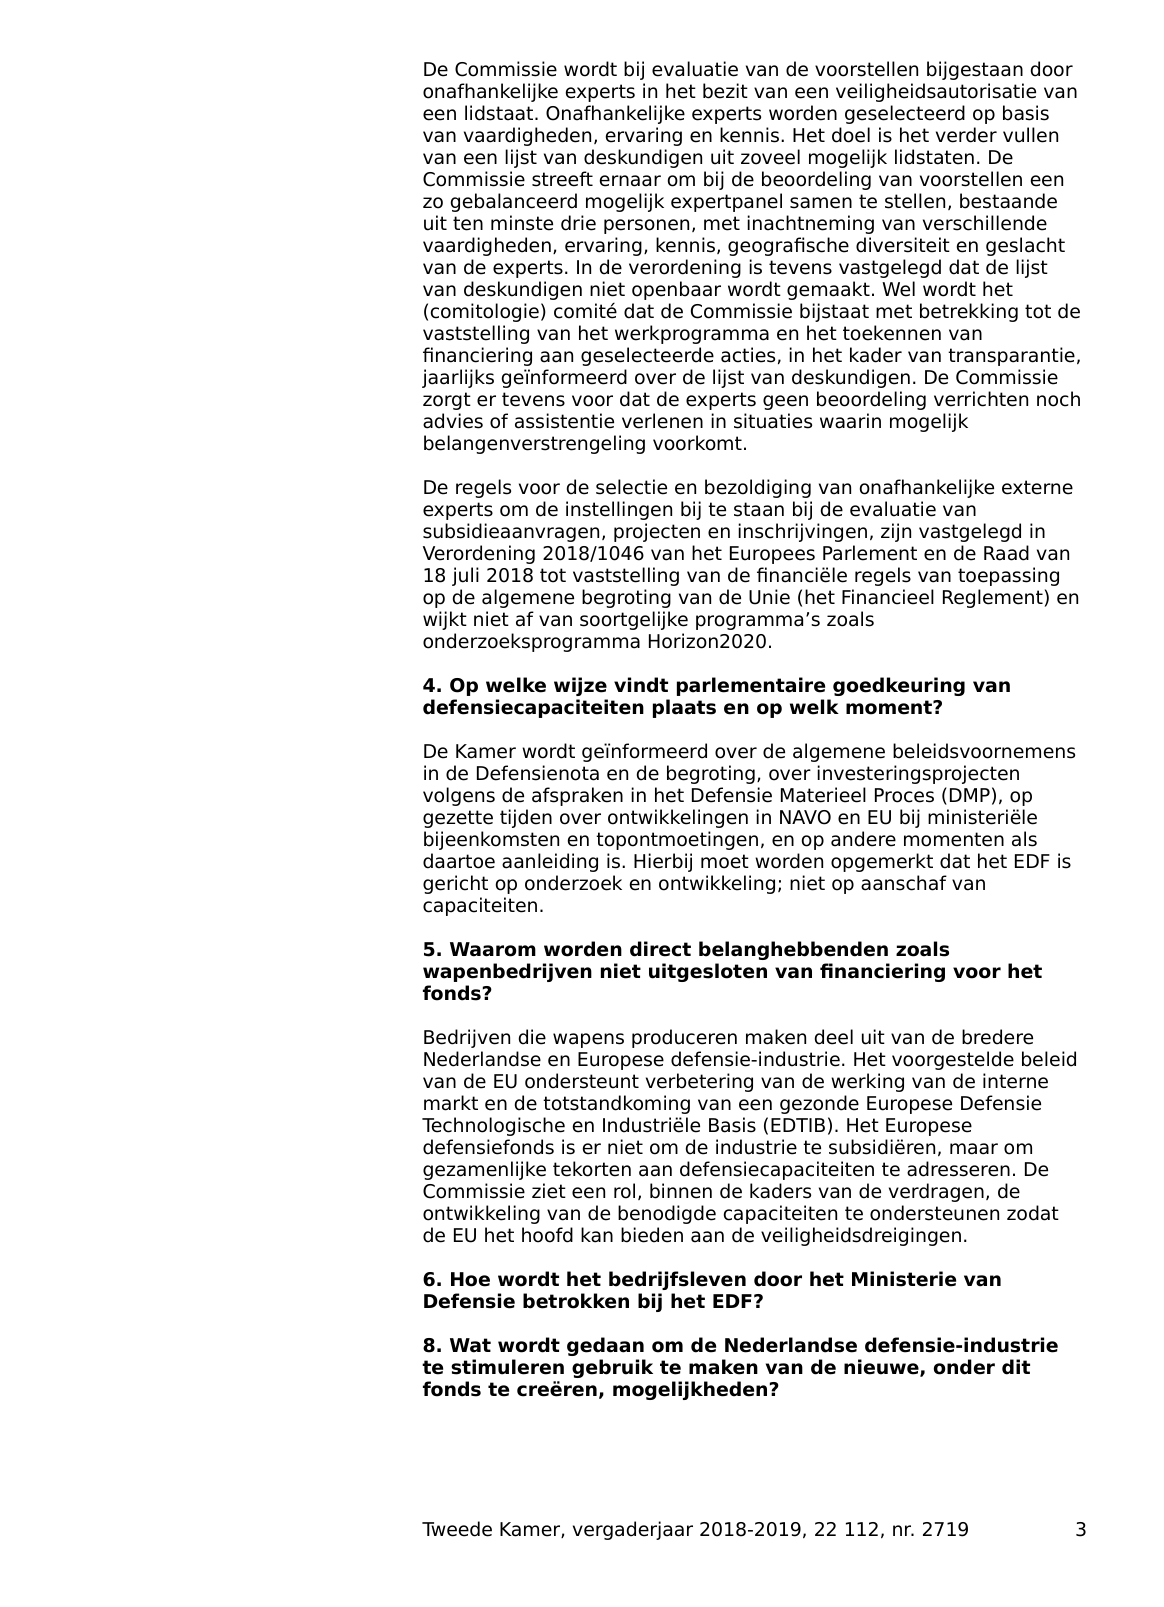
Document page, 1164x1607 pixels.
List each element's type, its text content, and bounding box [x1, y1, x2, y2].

text Bedrijven die wapens produceren maken deel uit van de bredere Nederlandse en Europese defensie-industrie. Het voorgestelde beleid van de EU ondersteunt verbetering van de werking van de interne markt en de totstandkoming van een gezonde Europese Defensie Technologische en Industriële Basis (EDTIB). Het Europese defensiefonds is er niet om de industrie te subsidiëren, maar om gezamenlijke tekorten aan defensiecapaciteiten te adresseren. De Commissie ziet een rol, binnen de kaders van de verdragen, de ontwikkeling van de benodigde capaciteiten te ondersteunen zodat de EU het hoofd kan bieden aan de veiligheidsdreigingen. [422, 1027, 1087, 1247]
text De regels voor de selectie en bezoldiging van onafhankelijke externe experts om de instellingen bij te staan bij de evaluatie van subsidieaanvragen, projecten en inschrijvingen, zijn vastgelegd in Verordening 2018/1046 van het Europees Parlement en de Raad van 18 juli 2018 tot vaststelling van de financiële regels van toepassing op de algemene begroting van de Unie (het Financieel Reglement) en wijkt niet af van soortgelijke programma’s zoals onderzoeksprogramma Horizon2020. [422, 477, 1087, 653]
text 8. Wat wordt gedaan om de Nederlandse defensie-industrie te stimuleren gebruik te maken van de nieuwe, onder dit fonds te creëren, mogelijkheden? [422, 1335, 1087, 1401]
text 5. Waarom worden direct belanghebbenden zoals wapenbedrijven niet uitgesloten van financiering voor het fonds? [422, 939, 1087, 1005]
text De Kamer wordt geïnformeerd over de algemene beleidsvoornemens in de Defensienota en de begroting, over investeringsprojecten volgens de afspraken in het Defensie Materieel Proces (DMP), op gezette tijden over ontwikkelingen in NAVO en EU bij ministeriële bijeenkomsten en topontmoetingen, en op andere momenten als daartoe aanleiding is. Hierbij moet worden opgemerkt dat het EDF is gericht op onderzoek en ontwikkeling; niet op aanschaf van capaciteiten. [422, 741, 1087, 917]
text 6. Hoe wordt het bedrijfsleven door het Ministerie van Defensie betrokken bij het EDF? [422, 1269, 1087, 1313]
text 4. Op welke wijze vindt parlementaire goedkeuring van defensiecapaciteiten plaats en op welk moment? [422, 675, 1087, 719]
text De Commissie wordt bij evaluatie van de voorstellen bijgestaan door onafhankelijke experts in het bezit van een veiligheidsautorisatie van een lidstaat. Onafhankelijke experts worden geselecteerd op basis van vaardigheden, ervaring en kennis. Het doel is het verder vullen van een lijst van deskundigen uit zoveel mogelijk lidstaten. De Commissie streeft ernaar om bij de beoordeling van voorstellen een zo gebalanceerd mogelijk expertpanel samen te stellen, bestaande uit ten minste drie personen, met inachtneming van verschillende vaardigheden, ervaring, kennis, geografische diversiteit en geslacht van de experts. In de verordening is tevens vastgelegd dat de lijst van deskundigen niet openbaar wordt gemaakt. Wel wordt het (comitologie) comité dat de Commissie bijstaat met betrekking tot de vaststelling van het werkprogramma en het toekennen van financiering aan geselecteerde acties, in het kader van transparantie, jaarlijks geïnformeerd over de lijst van deskundigen. De Commissie zorgt er tevens voor dat de experts geen beoordeling verrichten noch advies of assistentie verlenen in situaties waarin mogelijk belangenverstrengeling voorkomt. [422, 59, 1087, 455]
